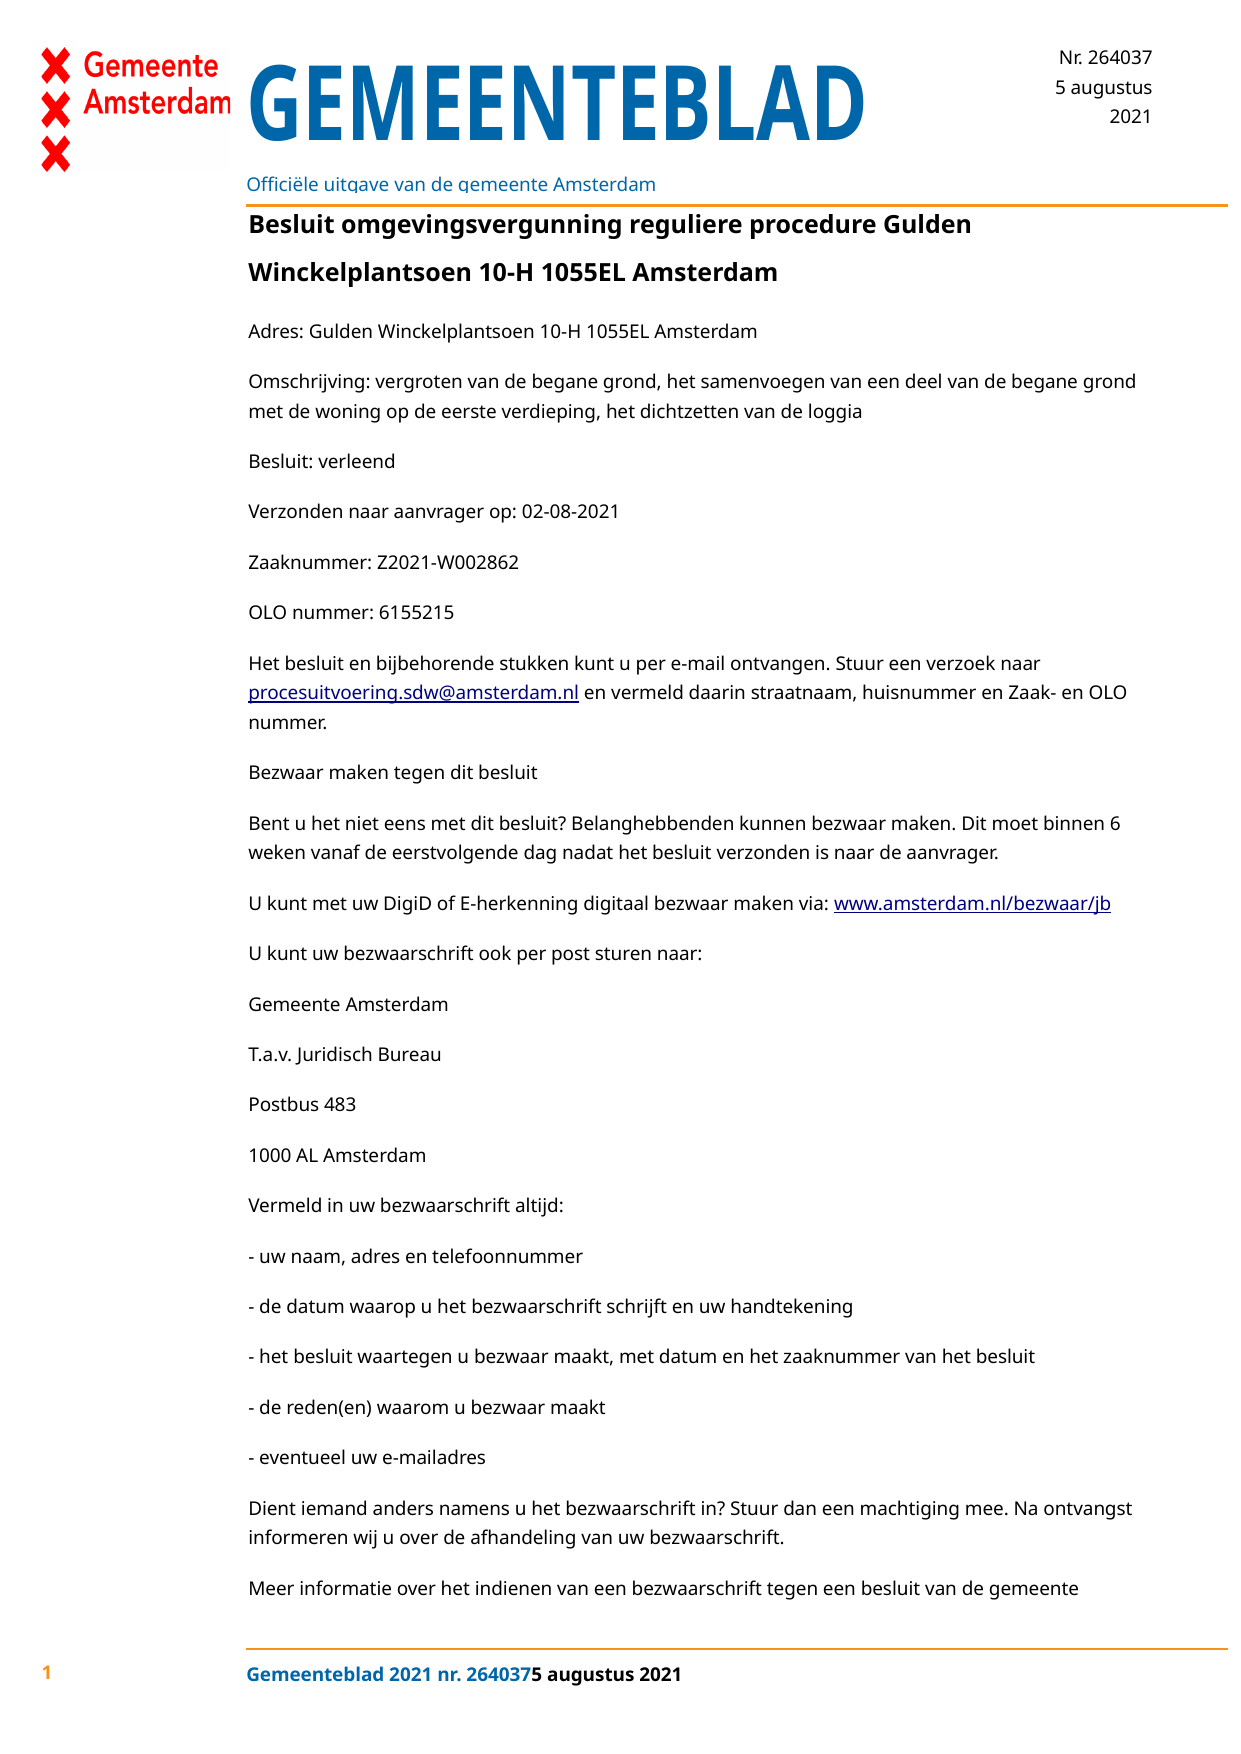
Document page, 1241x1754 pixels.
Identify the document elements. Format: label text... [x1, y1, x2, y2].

text Gemeente Amsterdam [248, 991, 1152, 1017]
text Besluit: verleend [248, 448, 1152, 474]
text Bezwaar maken tegen dit besluit [248, 759, 1152, 785]
text - eventueel uw e-mailadres [248, 1444, 1152, 1470]
text Omschrijving: vergroten van de begane grond, het samenvoegen van een deel van de begane grond met de woning op de eerste verdieping, het dichtzetten van de loggia [248, 368, 1152, 424]
text Adres: Gulden Winckelplantsoen 10-H 1055EL Amsterdam [248, 318, 1152, 344]
text Het besluit en bijbehorende stukken kunt u per e-mail ontvangen. Stuur een verzoek naar procesuitvoering.sdw@amsterdam.nl en vermeld daarin straatnaam, huisnummer en Zaak- en OLO nummer. [248, 650, 1152, 735]
text Meer informatie over het indienen van een bezwaarschrift tegen een besluit van de gemeente [248, 1575, 1152, 1601]
text Verzonden naar aanvrager op: 02-08-2021 [248, 499, 1152, 524]
picture [41, 47, 231, 172]
text Postbus 483 [248, 1092, 1152, 1117]
text - het besluit waartegen u bezwaar maakt, met datum en het zaaknummer van het besluit [248, 1344, 1152, 1369]
text - uw naam, adres en telefoonnummer [248, 1243, 1152, 1269]
text Vermeld in uw bezwaarschrift altijd: [248, 1192, 1152, 1218]
text - de datum waarop u het bezwaarschrift schrijft en uw handtekening [248, 1293, 1152, 1319]
text U kunt uw bezwaarschrift ook per post sturen naar: [248, 940, 1152, 966]
text U kunt met uw DigiD of E-herkenning digitaal bezwaar maken via: www.amsterdam.nl/bezwaar/jb [248, 890, 1152, 916]
text Zaaknummer: Z2021-W002862 [248, 549, 1152, 575]
text Bent u het niet eens met dit besluit? Belanghebbenden kunnen bezwaar maken. Dit moet binnen 6 weken vanaf de eerstvolgende dag nadat het besluit verzonden is naar de aanvrager. [248, 810, 1152, 865]
text - de reden(en) waarom u bezwaar maakt [248, 1394, 1152, 1420]
text Dient iemand anders namens u het bezwaarschrift in? Stuur dan een machtiging mee. Na ontvangst informeren wij u over de afhandeling van uw bezwaarschrift. [248, 1495, 1152, 1550]
text OLO nummer: 6155215 [248, 599, 1152, 625]
text T.a.v. Juridisch Bureau [248, 1041, 1152, 1067]
text 1000 AL Amsterdam [248, 1142, 1152, 1168]
text Besluit omgevingsvergunning reguliere procedure Gulden Winckelplantsoen 10-H 1055EL Amsterdam [248, 207, 1152, 288]
